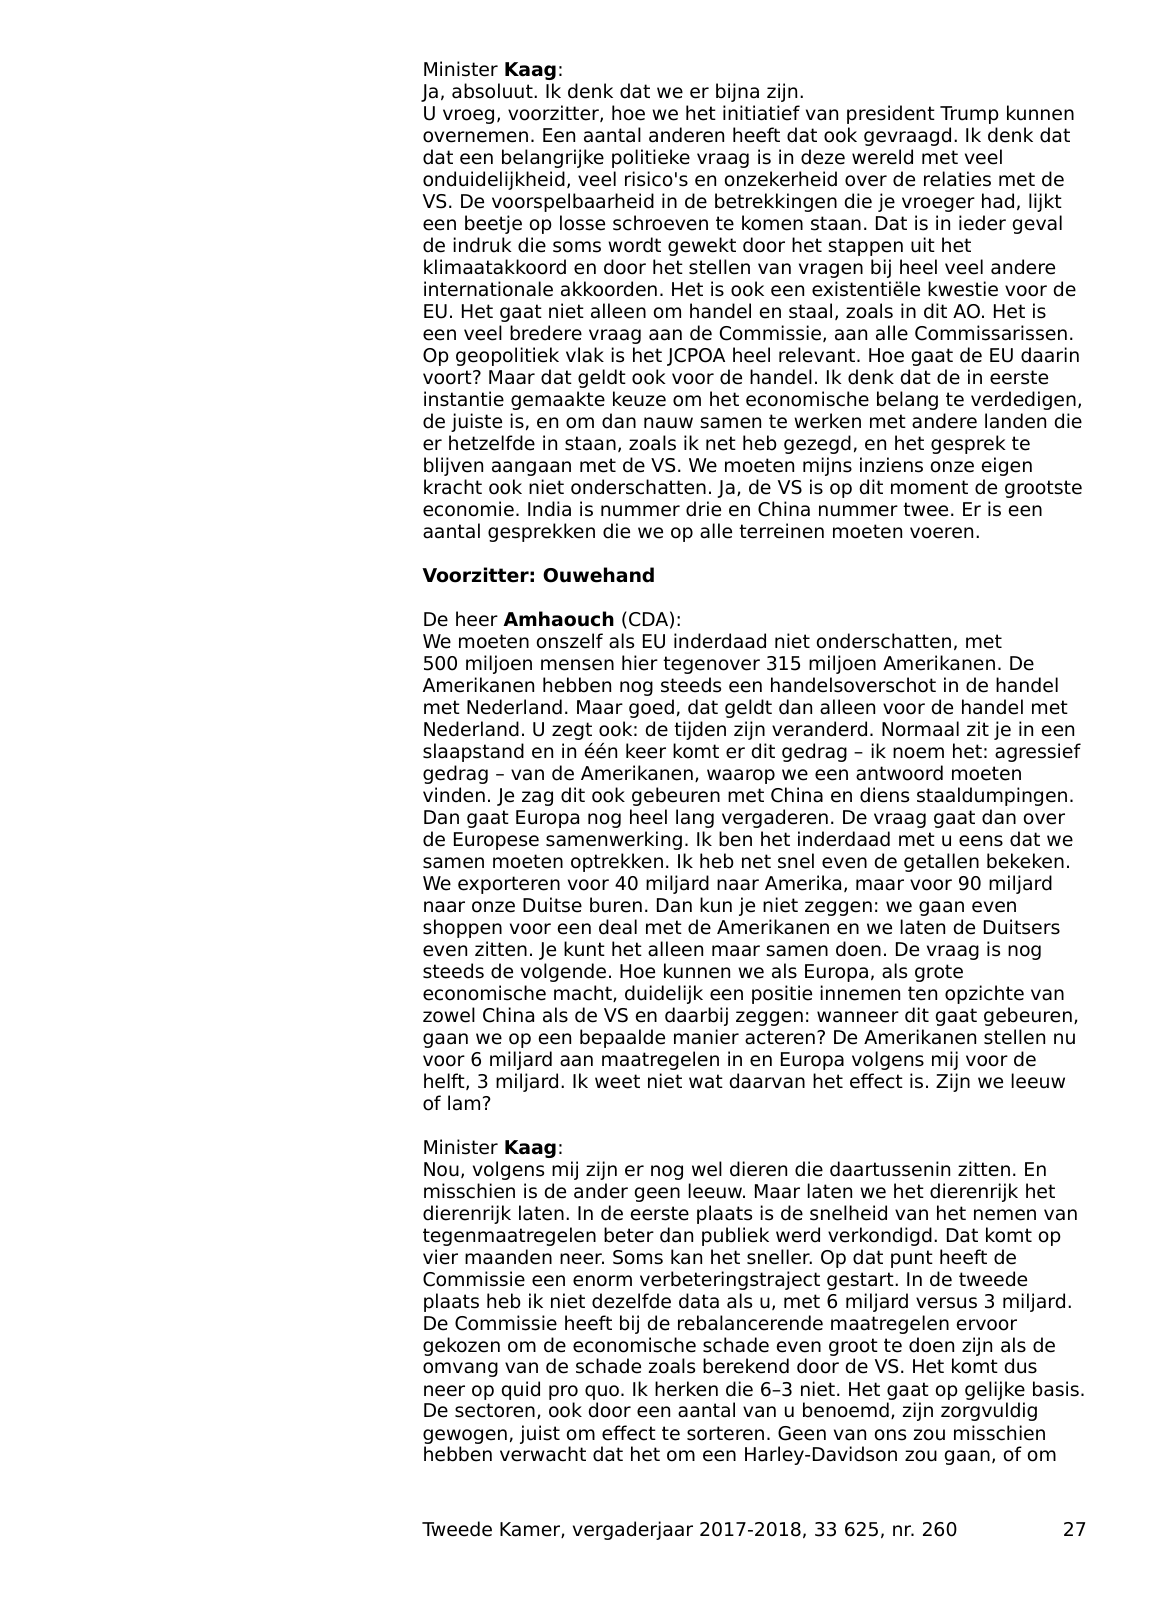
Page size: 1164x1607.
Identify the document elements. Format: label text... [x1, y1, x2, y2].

text De heer Amhaouch (CDA): [422, 609, 1087, 631]
subtitle Voorzitter: Ouwehand [422, 565, 1087, 587]
text We moeten onszelf als EU inderdaad niet onderschatten, met 500 miljoen mensen hier tegenover 315 miljoen Amerikanen. De Amerikanen hebben nog steeds een handelsoverschot in de handel met Nederland. Maar goed, dat geldt dan alleen voor de handel met Nederland. U zegt ook: de tijden zijn veranderd. Normaal zit je in een slaapstand en in één keer komt er dit gedrag – ik noem het: agressief gedrag – van de Amerikanen, waarop we een antwoord moeten vinden. Je zag dit ook gebeuren met China en diens staaldumpingen. Dan gaat Europa nog heel lang vergaderen. De vraag gaat dan over de Europese samenwerking. Ik ben het inderdaad met u eens dat we samen moeten optrekken. Ik heb net snel even de getallen bekeken. We exporteren voor 40 miljard naar Amerika, maar voor 90 miljard naar onze Duitse buren. Dan kun je niet zeggen: we gaan even shoppen voor een deal met de Amerikanen en we laten de Duitsers even zitten. Je kunt het alleen maar samen doen. De vraag is nog steeds de volgende. Hoe kunnen we als Europa, als grote economische macht, duidelijk een positie innemen ten opzichte van zowel China als de VS en daarbij zeggen: wanneer dit gaat gebeuren, gaan we op een bepaalde manier acteren? De Amerikanen stellen nu voor 6 miljard aan maatregelen in en Europa volgens mij voor de helft, 3 miljard. Ik weet niet wat daarvan het effect is. Zijn we leeuw of lam? [422, 631, 1087, 1114]
text Minister Kaag: [422, 59, 1087, 81]
text U vroeg, voorzitter, hoe we het initiatief van president Trump kunnen overnemen. Een aantal anderen heeft dat ook gevraagd. Ik denk dat dat een belangrijke politieke vraag is in deze wereld met veel onduidelijkheid, veel risico's en onzekerheid over de relaties met de VS. De voorspelbaarheid in de betrekkingen die je vroeger had, lijkt een beetje op losse schroeven te komen staan. Dat is in ieder geval de indruk die soms wordt gewekt door het stappen uit het klimaatakkoord en door het stellen van vragen bij heel veel andere internationale akkoorden. Het is ook een existentiële kwestie voor de EU. Het gaat niet alleen om handel en staal, zoals in dit AO. Het is een veel bredere vraag aan de Commissie, aan alle Commissarissen. Op geopolitiek vlak is het JCPOA heel relevant. Hoe gaat de EU daarin voort? Maar dat geldt ook voor de handel. Ik denk dat de in eerste instantie gemaakte keuze om het economische belang te verdedigen, de juiste is, en om dan nauw samen te werken met andere landen die er hetzelfde in staan, zoals ik net heb gezegd, en het gesprek te blijven aangaan met de VS. We moeten mijns inziens onze eigen kracht ook niet onderschatten. Ja, de VS is op dit moment de grootste economie. India is nummer drie en China nummer twee. Er is een aantal gesprekken die we op alle terreinen moeten voeren. [422, 103, 1087, 543]
text Ja, absoluut. Ik denk dat we er bijna zijn. [422, 81, 1087, 103]
text Minister Kaag: [422, 1137, 1087, 1159]
text Nou, volgens mij zijn er nog wel dieren die daartussenin zitten. En misschien is de ander geen leeuw. Maar laten we het dierenrijk het dierenrijk laten. In de eerste plaats is de snelheid van het nemen van tegenmaatregelen beter dan publiek werd verkondigd. Dat komt op vier maanden neer. Soms kan het sneller. Op dat punt heeft de Commissie een enorm verbeteringstraject gestart. In de tweede plaats heb ik niet dezelfde data als u, met 6 miljard versus 3 miljard. De Commissie heeft bij de rebalancerende maatregelen ervoor gekozen om de economische schade even groot te doen zijn als de omvang van de schade zoals berekend door de VS. Het komt dus neer op quid pro quo. Ik herken die 6–3 niet. Het gaat op gelijke basis. De sectoren, ook door een aantal van u benoemd, zijn zorgvuldig gewogen, juist om effect te sorteren. Geen van ons zou misschien hebben verwacht dat het om een Harley-Davidson zou gaan, of om [422, 1159, 1087, 1466]
